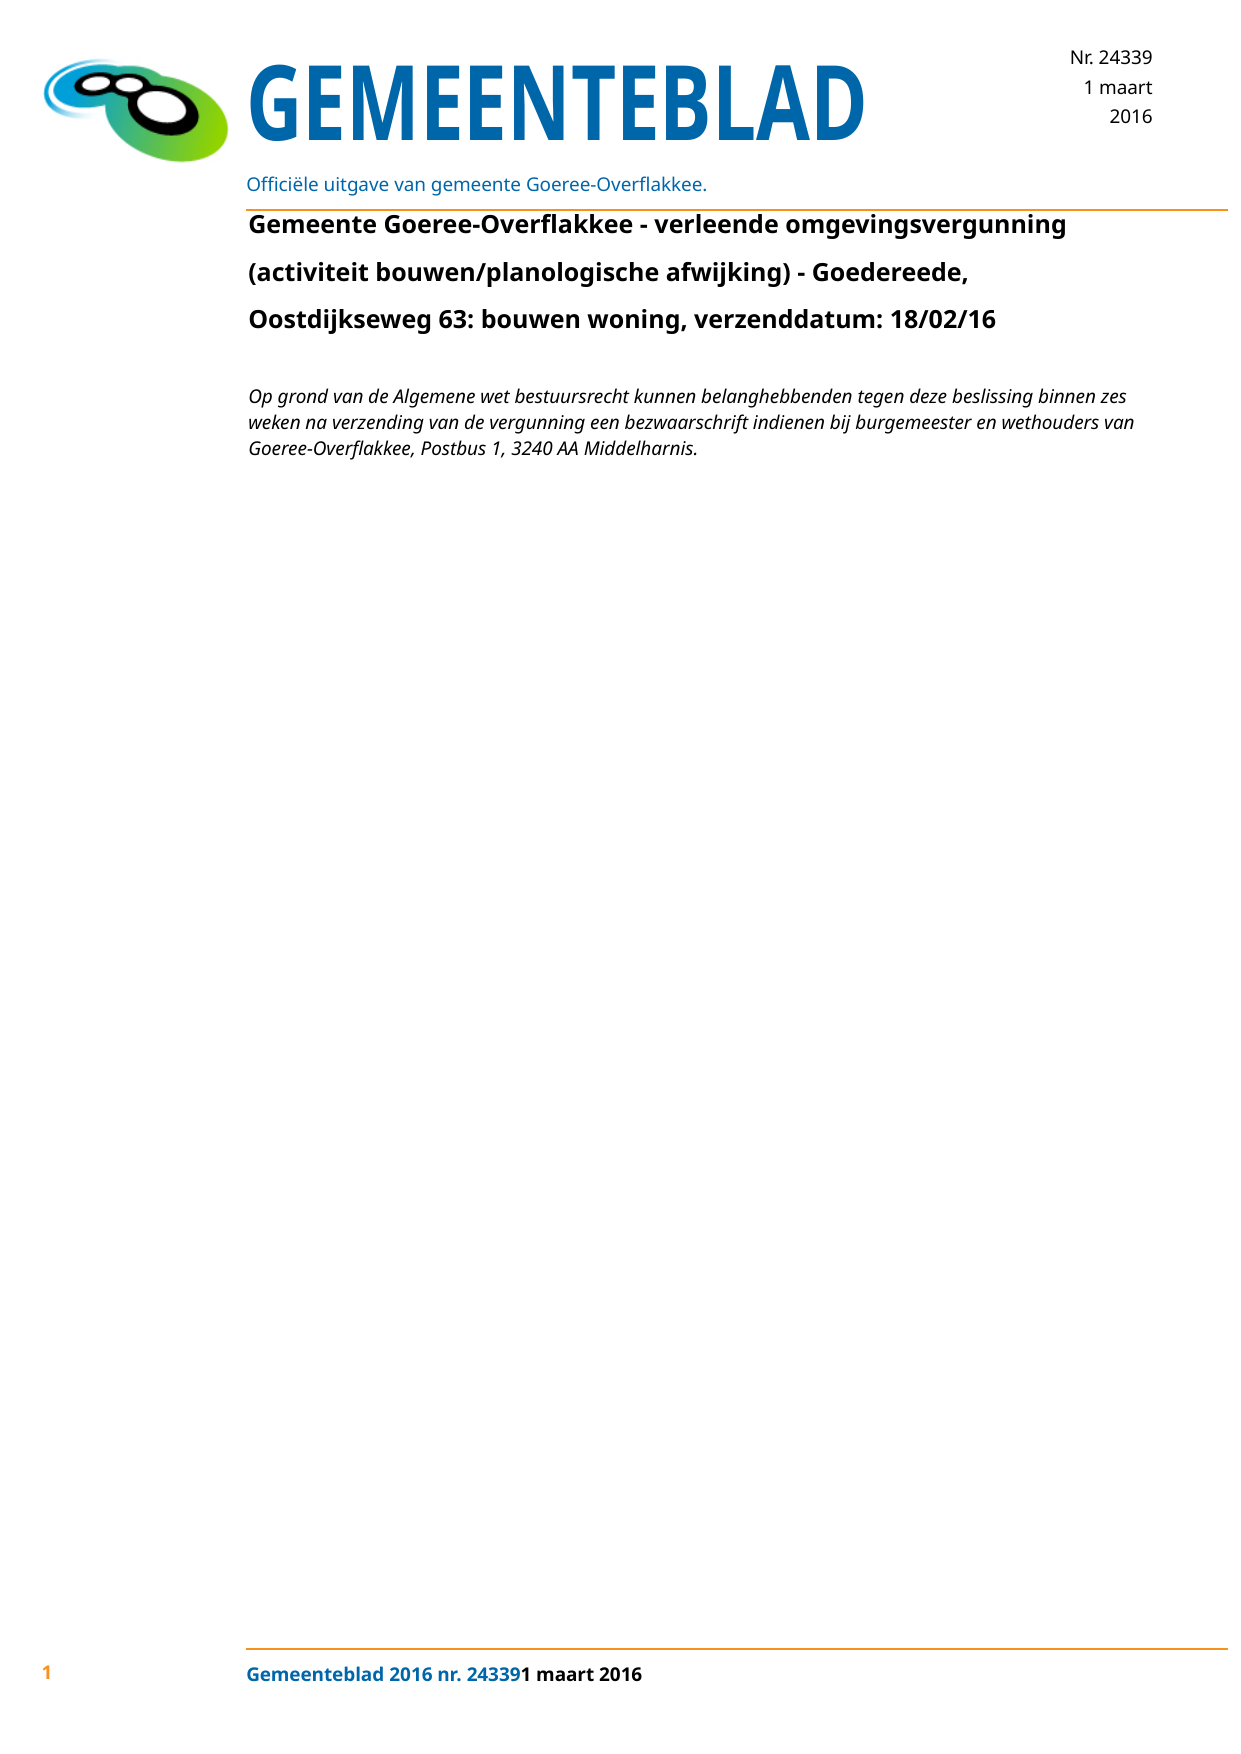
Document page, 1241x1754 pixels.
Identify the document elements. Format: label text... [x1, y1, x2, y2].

picture [41, 47, 231, 172]
text Op grond van de Algemene wet bestuursrecht kunnen belanghebbenden tegen deze beslissing binnen zes weken na verzending van de vergunning een bezwaarschrift indienen bij burgemeester en wethouders van Goeree-Overflakkee, Postbus 1, 3240 AA Middelharnis. [248, 384, 1152, 461]
text Gemeente Goeree-Overflakkee - verleende omgevingsvergunning (activiteit bouwen/planologische afwijking) - Goedereede, Oostdijkseweg 63: bouwen woning, verzenddatum: 18/02/16 [248, 211, 1152, 336]
